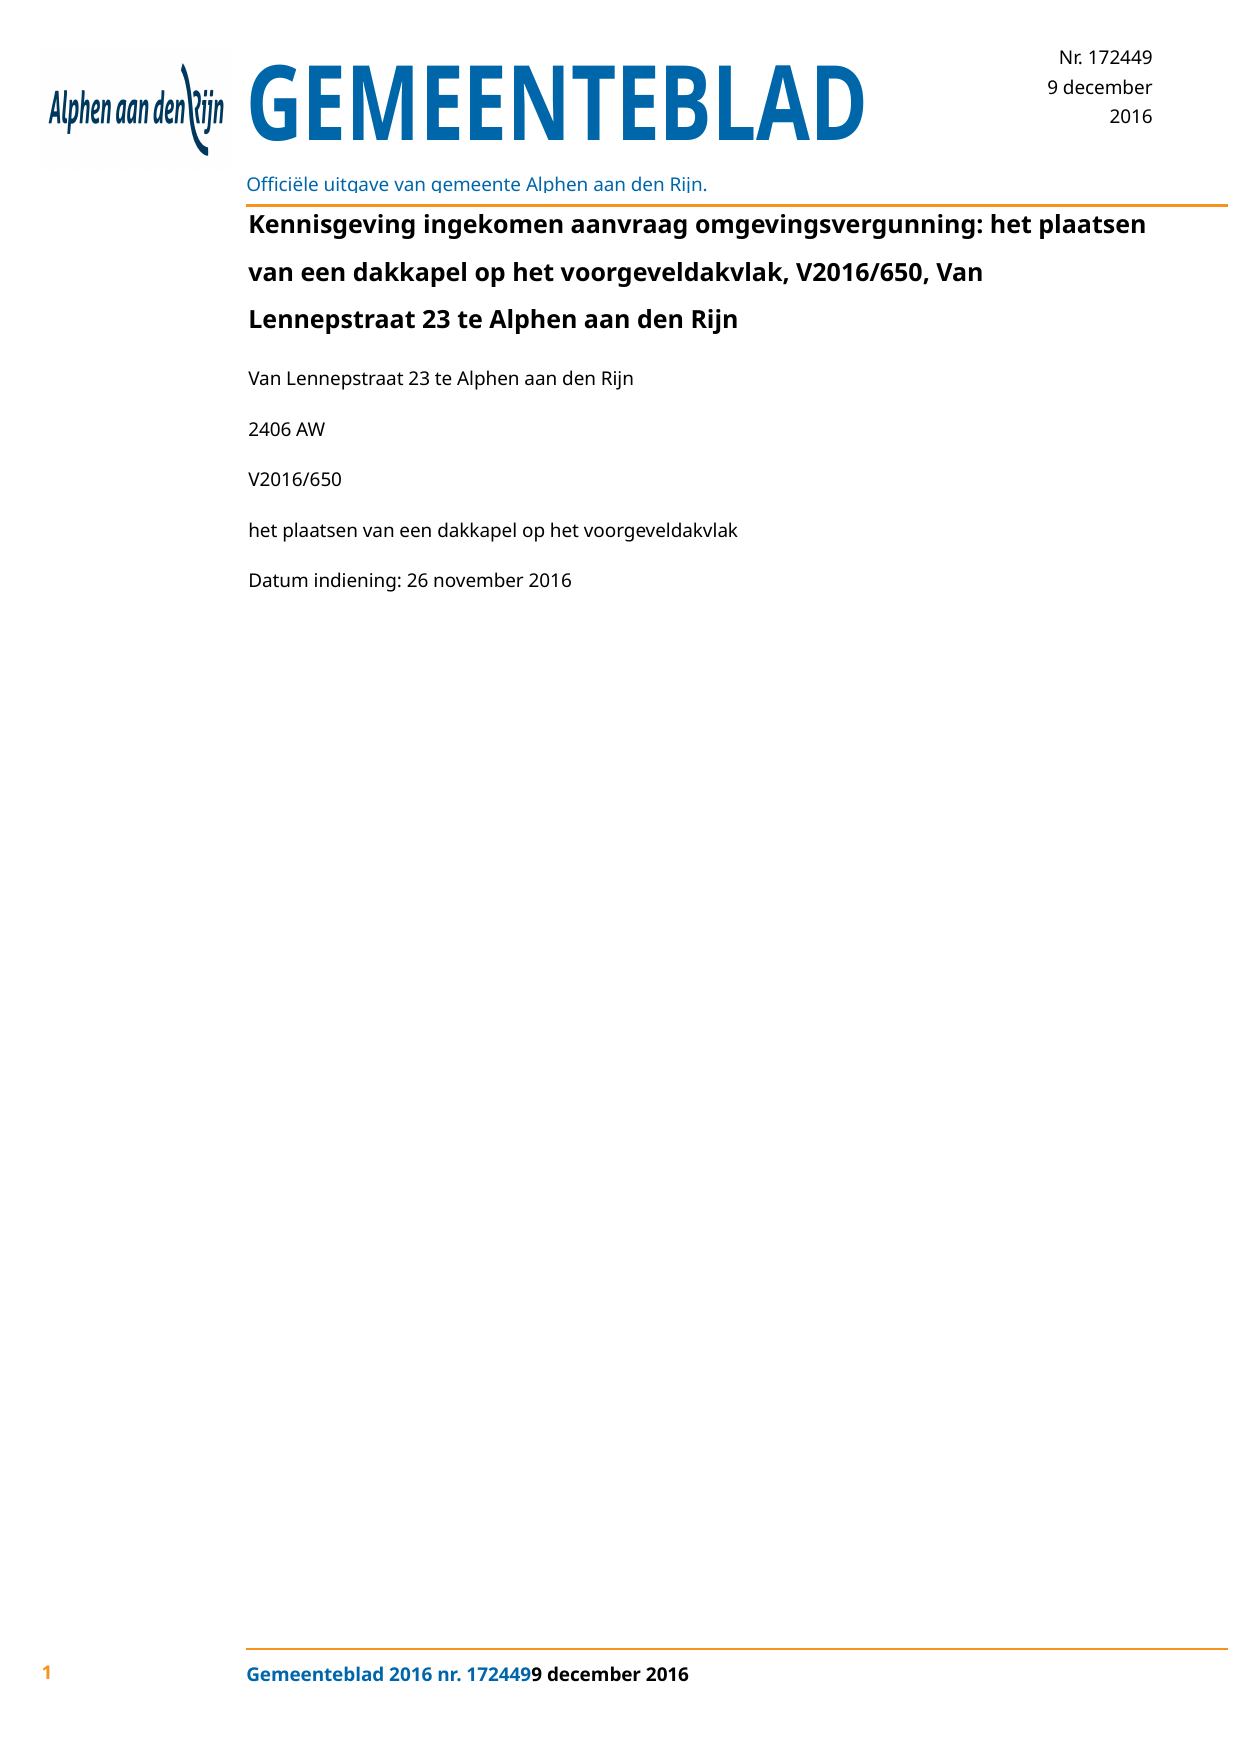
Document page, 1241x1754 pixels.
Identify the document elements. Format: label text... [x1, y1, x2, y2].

text 2406 AW [248, 416, 1152, 442]
text Datum indiening: 26 november 2016 [248, 567, 1152, 593]
picture [41, 47, 231, 172]
text Kennisgeving ingekomen aanvraag omgevingsvergunning: het plaatsen van een dakkapel op het voorgeveldakvlak, V2016/650, Van Lennepstraat 23 te Alphen aan den Rijn [248, 207, 1152, 336]
text Van Lennepstraat 23 te Alphen aan den Rijn [248, 366, 1152, 391]
text het plaatsen van een dakkapel op het voorgeveldakvlak [248, 517, 1152, 542]
text V2016/650 [248, 466, 1152, 492]
